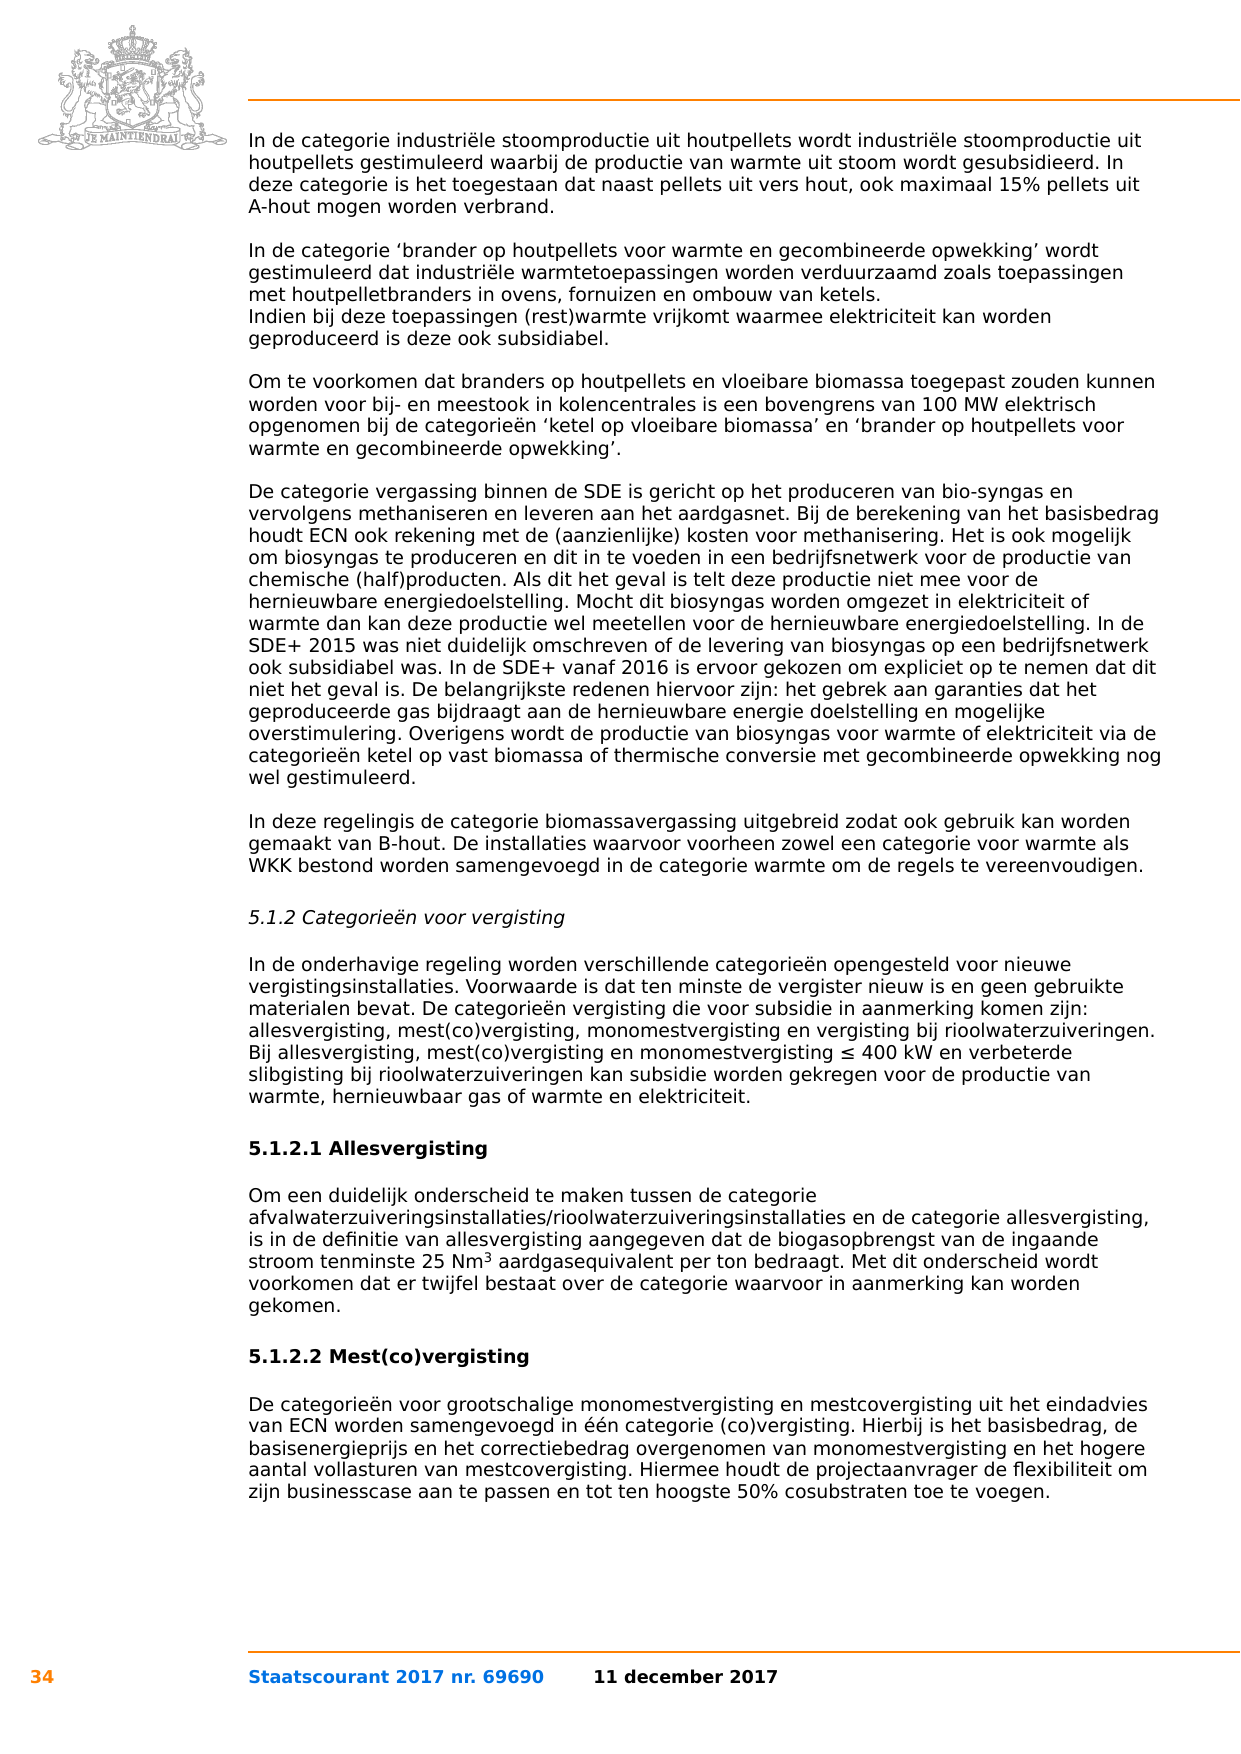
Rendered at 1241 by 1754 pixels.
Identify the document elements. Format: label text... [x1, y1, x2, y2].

text In de categorie ‘brander op houtpellets voor warmte en gecombineerde opwekking’ wordt gestimuleerd dat industriële warmtetoepassingen worden verduurzaamd zoals toepassingen met houtpelletbranders in ovens, fornuizen en ombouw van ketels. [248, 240, 1163, 306]
text Om te voorkomen dat branders op houtpellets en vloeibare biomassa toegepast zouden kunnen worden voor bij- en meestook in kolencentrales is een bovengrens van 100 MW elektrisch opgenomen bij de categorieën ‘ketel op vloeibare biomassa’ en ‘brander op houtpellets voor warmte en gecombineerde opwekking’. [248, 371, 1163, 459]
text In de categorie industriële stoomproductie uit houtpellets wordt industriële stoomproductie uit houtpellets gestimuleerd waarbij de productie van warmte uit stoom wordt gesubsidieerd. In deze categorie is het toegestaan dat naast pellets uit vers hout, ook maximaal 15% pellets uit A-hout mogen worden verbrand. [248, 130, 1163, 218]
text Om een duidelijk onderscheid te maken tussen de categorie afvalwaterzuiveringsinstallaties/rioolwaterzuiveringsinstallaties en de categorie allesvergisting, is in de definitie van allesvergisting aangegeven dat de biogasopbrengst van de ingaande stroom tenminste 25 Nm3 aardgasequivalent per ton bedraagt. Met dit onderscheid wordt voorkomen dat er twijfel bestaat over de categorie waarvoor in aanmerking kan worden gekomen. [248, 1184, 1163, 1316]
text In de onderhavige regeling worden verschillende categorieën opengesteld voor nieuwe vergistingsinstallaties. Voorwaarde is dat ten minste de vergister nieuw is en geen gebruikte materialen bevat. De categorieën vergisting die voor subsidie in aanmerking komen zijn: allesvergisting, mest(co)vergisting, monomestvergisting en vergisting bij rioolwaterzuiveringen. Bij allesvergisting, mest(co)vergisting en monomestvergisting ≤ 400 kW en verbeterde slibgisting bij rioolwaterzuiveringen kan subsidie worden gekregen voor de productie van warmte, hernieuwbaar gas of warmte en elektriciteit. [248, 954, 1163, 1108]
text De categorie vergassing binnen de SDE is gericht op het produceren van bio-syngas en vervolgens methaniseren en leveren aan het aardgasnet. Bij de berekening van het basisbedrag houdt ECN ook rekening met de (aanzienlijke) kosten voor methanisering. Het is ook mogelijk om biosyngas te produceren en dit in te voeden in een bedrijfsnetwerk voor de productie van chemische (half)producten. Als dit het geval is telt deze productie niet mee voor de hernieuwbare energiedoelstelling. Mocht dit biosyngas worden omgezet in elektriciteit of warmte dan kan deze productie wel meetellen voor de hernieuwbare energiedoelstelling. In de SDE+ 2015 was niet duidelijk omschreven of de levering van biosyngas op een bedrijfsnetwerk ook subsidiabel was. In de SDE+ vanaf 2016 is ervoor gekozen om expliciet op te nemen dat dit niet het geval is. De belangrijkste redenen hiervoor zijn: het gebrek aan garanties dat het geproduceerde gas bijdraagt aan de hernieuwbare energie doelstelling en mogelijke overstimulering. Overigens wordt de productie van biosyngas voor warmte of elektriciteit via de categorieën ketel op vast biomassa of thermische conversie met gecombineerde opwekking nog wel gestimuleerd. [248, 481, 1163, 789]
subtitle 5.1.2 Categorieën voor vergisting [248, 907, 1163, 929]
picture [38, 25, 227, 150]
text Indien bij deze toepassingen (rest)warmte vrijkomt waarmee elektriciteit kan worden geproduceerd is deze ook subsidiabel. [248, 306, 1163, 349]
subtitle 5.1.2.2 Mest(co)vergisting [248, 1346, 1163, 1368]
text De categorieën voor grootschalige monomestvergisting en mestcovergisting uit het eindadvies van ECN worden samengevoegd in één categorie (co)vergisting. Hierbij is het basisbedrag, de basisenergieprijs en het correctiebedrag overgenomen van monomestvergisting en het hogere aantal vollasturen van mestcovergisting. Hiermee houdt de projectaanvrager de flexibiliteit om zijn businesscase aan te passen en tot ten hoogste 50% cosubstraten toe te voegen. [248, 1393, 1163, 1503]
text In deze regelingis de categorie biomassavergassing uitgebreid zodat ook gebruik kan worden gemaakt van B-hout. De installaties waarvoor voorheen zowel een categorie voor warmte als WKK bestond worden samengevoegd in de categorie warmte om de regels te vereenvoudigen. [248, 811, 1163, 877]
subtitle 5.1.2.1 Allesvergisting [248, 1138, 1163, 1159]
